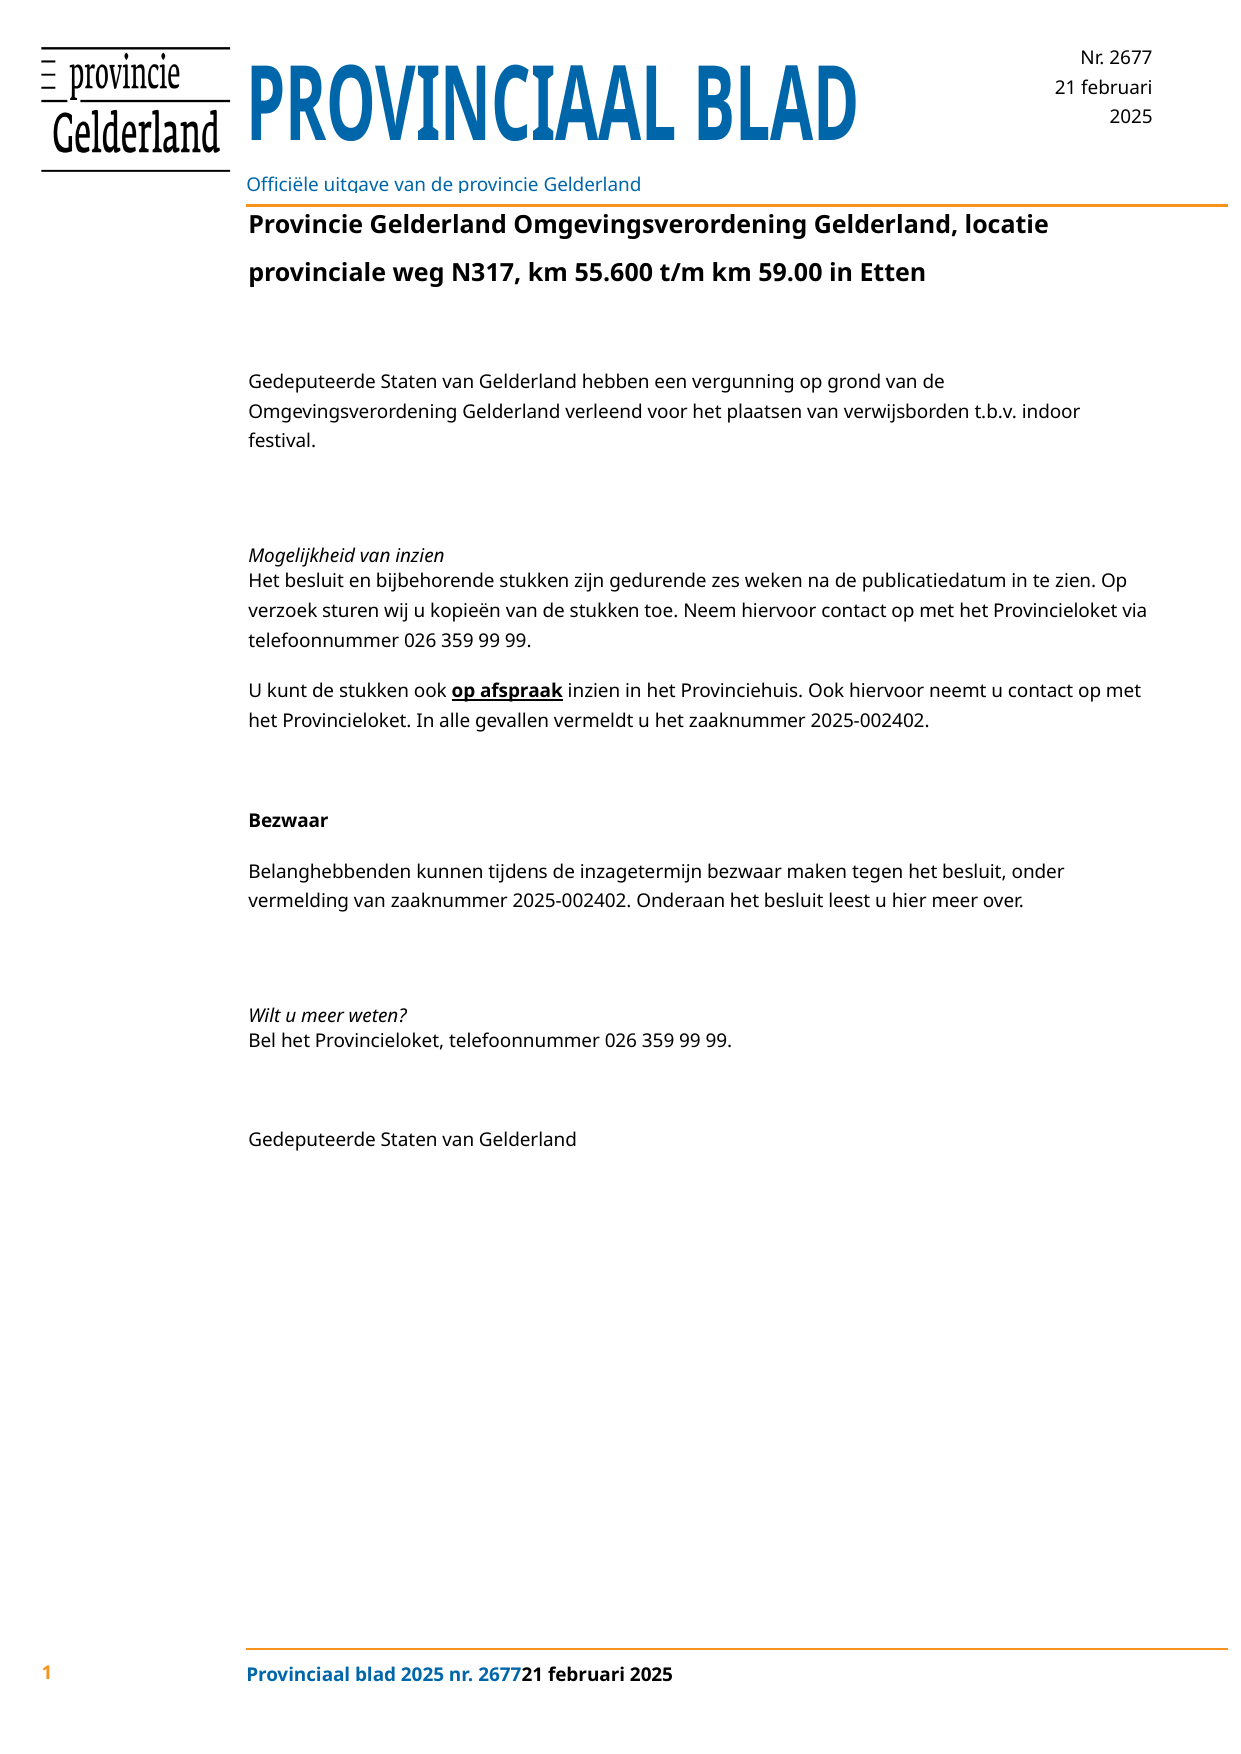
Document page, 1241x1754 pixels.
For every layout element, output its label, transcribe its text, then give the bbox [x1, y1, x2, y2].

picture [41, 47, 231, 172]
text Gedeputeerde Staten van Gelderland hebben een vergunning op grond van de Omgevingsverordening Gelderland verleend voor het plaatsen van verwijsborden t.b.v. indoor festival. [248, 368, 1152, 453]
text Mogelijkheid van inzien [248, 542, 1152, 568]
text Wilt u meer weten? [248, 1002, 1152, 1028]
text Het besluit en bijbehorende stukken zijn gedurende zes weken na de publicatiedatum in te zien. Op verzoek sturen wij u kopieën van de stukken toe. Neem hiervoor contact op met het Provincieloket via telefoonnummer 026 359 99 99. [248, 568, 1152, 652]
text Bezwaar [248, 808, 1152, 833]
text U kunt de stukken ook op afspraak inzien in het Provinciehuis. Ook hiervoor neemt u contact op met het Provincieloket. In alle gevallen vermeldt u het zaaknummer 2025-002402. [248, 677, 1152, 732]
text Belanghebbenden kunnen tijdens de inzagetermijn bezwaar maken tegen het besluit, onder vermelding van zaaknummer 2025-002402. Onderaan het besluit leest u hier meer over. [248, 858, 1152, 913]
text Bel het Provincieloket, telefoonnummer 026 359 99 99. [248, 1028, 1152, 1053]
text Provincie Gelderland Omgevingsverordening Gelderland, locatie provinciale weg N317, km 55.600 t/m km 59.00 in Etten [248, 207, 1152, 288]
text Gedeputeerde Staten van Gelderland [248, 1126, 1152, 1152]
